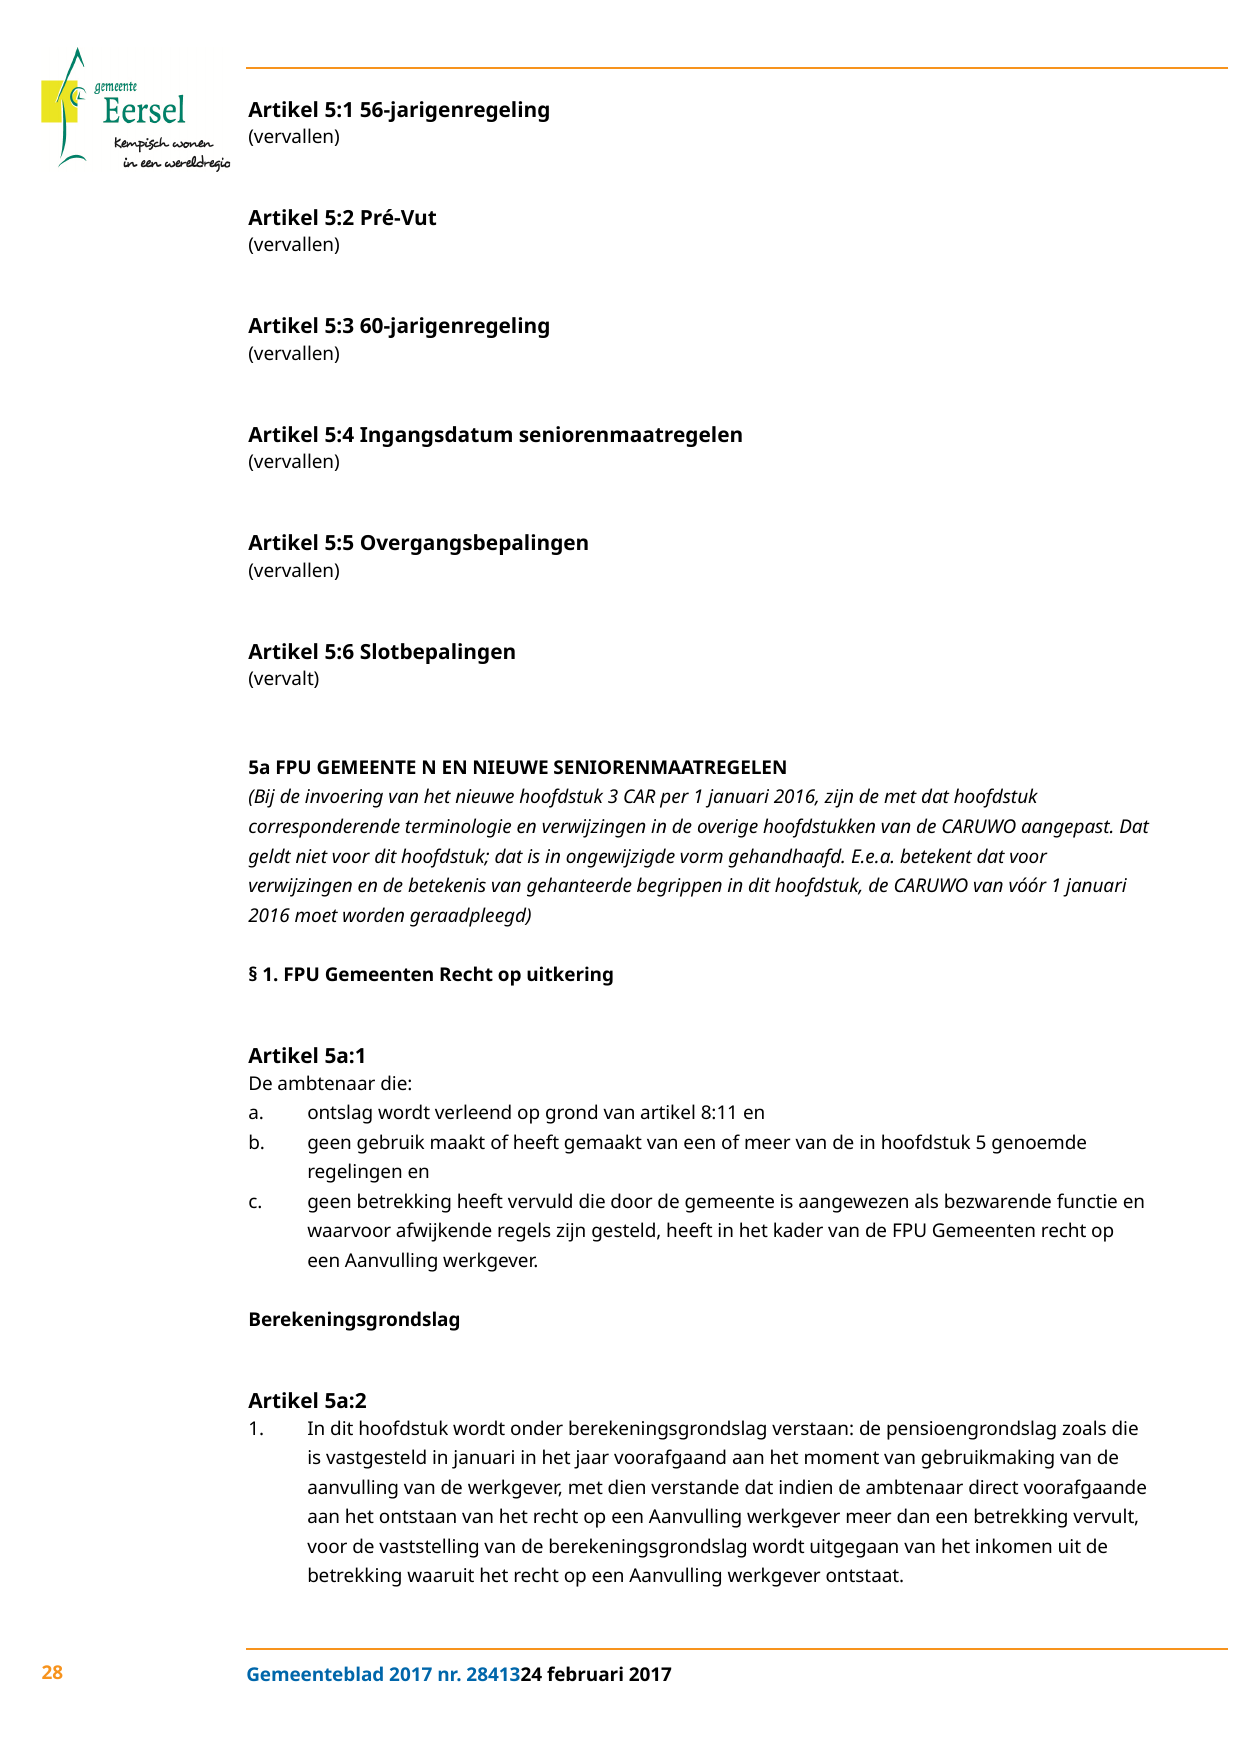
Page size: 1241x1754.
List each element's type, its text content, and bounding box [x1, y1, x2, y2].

text Artikel 5:1 56-jarigenregeling [248, 95, 1152, 123]
text Berekeningsgrondslag [248, 1306, 1152, 1332]
text Artikel 5:4 Ingangsdatum seniorenmaatregelen [248, 420, 1152, 448]
text De ambtenaar die: [248, 1070, 1152, 1095]
text (vervallen) [248, 340, 1152, 366]
text (vervallen) [248, 232, 1152, 257]
text (vervallen) [248, 557, 1152, 583]
list geen betrekking heeft vervuld die door de gemeente is aangewezen als bezwarende functie en waarvoor afwijkende regels zijn gesteld, heeft in het kader van de FPU Gemeenten recht op een Aanvulling werkgever. [248, 1188, 1152, 1273]
text 5a FPU GEMEENTE N EN NIEUWE SENIORENMAATREGELEN [248, 754, 1152, 780]
text (Bij de invoering van het nieuwe hoofdstuk 3 CAR per 1 januari 2016, zijn de met dat hoofdstuk corresponderende terminologie en verwijzingen in de overige hoofdstukken van de CARUWO aangepast. Dat geldt niet voor dit hoofdstuk; dat is in ongewijzigde vorm gehandhaafd. E.e.a. betekent dat voor verwijzingen en de betekenis van gehanteerde begrippen in dit hoofdstuk, de CARUWO van vóór 1 januari 2016 moet worden geraadpleegd) [248, 784, 1152, 928]
text (vervallen) [248, 448, 1152, 474]
text Artikel 5:6 Slotbepalingen [248, 637, 1152, 665]
list geen gebruik maakt of heeft gemaakt van een of meer van de in hoofdstuk 5 genoemde regelingen en [248, 1129, 1152, 1184]
text Artikel 5:3 60-jarigenregeling [248, 312, 1152, 340]
text Artikel 5:2 Pré-Vut [248, 203, 1152, 232]
text Artikel 5:5 Overgangsbepalingen [248, 528, 1152, 557]
text Artikel 5a:1 [248, 1041, 1152, 1070]
list ontslag wordt verleend op grond van artikel 8:11 en [248, 1099, 1152, 1125]
list In dit hoofdstuk wordt onder berekeningsgrondslag verstaan: de pensioengrondslag zoals die is vastgesteld in januari in het jaar voorafgaand aan het moment van gebruikmaking van de aanvulling van de werkgever, met dien verstande dat indien de ambtenaar direct voorafgaande aan het ontstaan van het recht op een Aanvulling werkgever meer dan een betrekking vervult, voor de vaststelling van de berekeningsgrondslag wordt uitgegaan van het inkomen uit de betrekking waaruit het recht op een Aanvulling werkgever ontstaat. [248, 1415, 1152, 1588]
text § 1. FPU Gemeenten Recht op uitkering [248, 961, 1152, 987]
text (vervallen) [248, 123, 1152, 149]
text Artikel 5a:2 [248, 1386, 1152, 1415]
text (vervalt) [248, 665, 1152, 691]
picture [41, 47, 231, 172]
